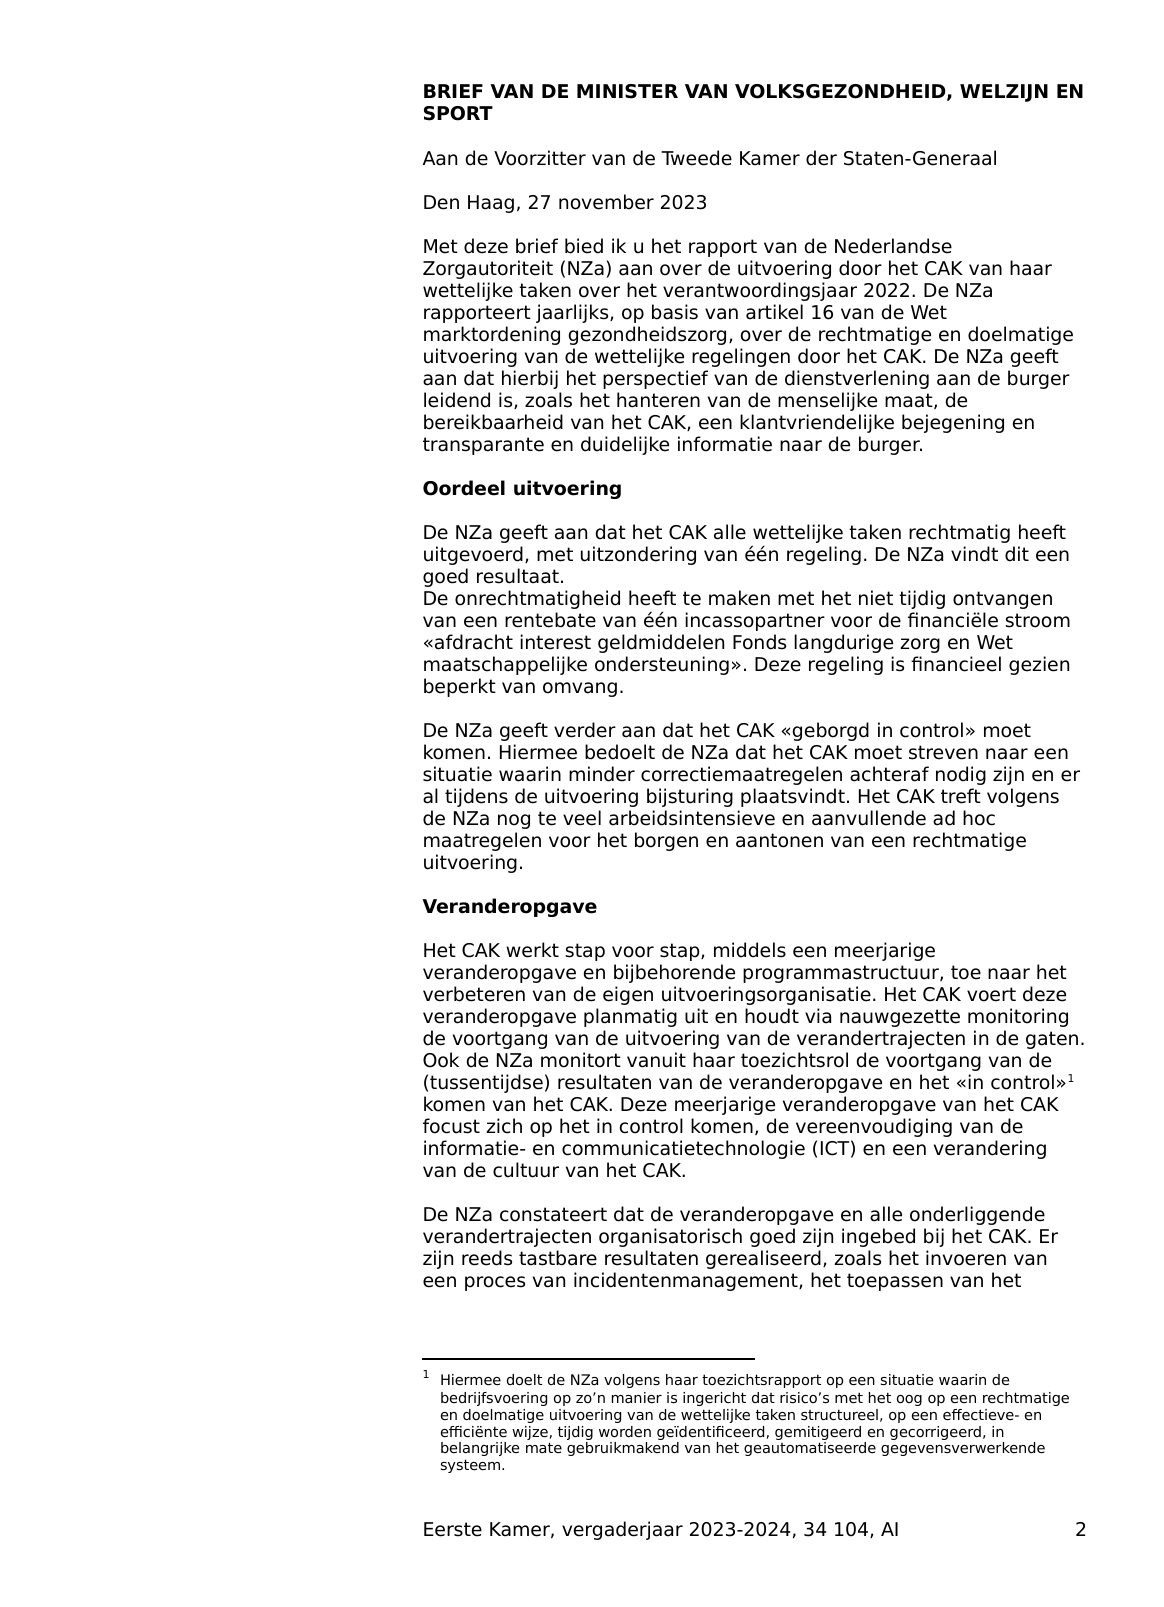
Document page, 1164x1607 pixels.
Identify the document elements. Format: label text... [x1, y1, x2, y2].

text Met deze brief bied ik u het rapport van de Nederlandse Zorgautoriteit (NZa) aan over de uitvoering door het CAK van haar wettelijke taken over het verantwoordingsjaar 2022. De NZa rapporteert jaarlijks, op basis van artikel 16 van de Wet marktordening gezondheidszorg, over de rechtmatige en doelmatige uitvoering van de wettelijke regelingen door het CAK. De NZa geeft aan dat hierbij het perspectief van de dienstverlening aan de burger leidend is, zoals het hanteren van de menselijke maat, de bereikbaarheid van het CAK, een klantvriendelijke bejegening en transparante en duidelijke informatie naar de burger. [422, 236, 1087, 456]
text Aan de Voorzitter van de Tweede Kamer der Staten-Generaal [422, 147, 1087, 169]
text De onrechtmatigheid heeft te maken met het niet tijdig ontvangen van een rentebate van één incassopartner voor de financiële stroom «afdracht interest geldmiddelen Fonds langdurige zorg en Wet maatschappelijke ondersteuning». Deze regeling is financieel gezien beperkt van omvang. [422, 588, 1087, 698]
text De NZa geeft aan dat het CAK alle wettelijke taken rechtmatig heeft uitgevoerd, met uitzondering van één regeling. De NZa vindt dit een goed resultaat. [422, 522, 1087, 588]
text Het CAK werkt stap voor stap, middels een meerjarige veranderopgave en bijbehorende programmastructuur, toe naar het verbeteren van de eigen uitvoeringsorganisatie. Het CAK voert deze veranderopgave planmatig uit en houdt via nauwgezette monitoring de voortgang van de uitvoering van de verandertrajecten in de gaten. Ook de NZa monitort vanuit haar toezichtsrol de voortgang van de (tussentijdse) resultaten van de veranderopgave en het «in control» komen van het CAK. Deze meerjarige veranderopgave van het CAK focust zich op het in control komen, de vereenvoudiging van de informatie- en communicatietechnologie (ICT) en een verandering van de cultuur van het CAK. [422, 940, 1087, 1182]
subtitle Oordeel uitvoering [422, 478, 1087, 500]
text De NZa geeft verder aan dat het CAK «geborgd in control» moet komen. Hiermee bedoelt de NZa dat het CAK moet streven naar een situatie waarin minder correctiemaatregelen achteraf nodig zijn en er al tijdens de uitvoering bijsturing plaatsvindt. Het CAK treft volgens de NZa nog te veel arbeidsintensieve en aanvullende ad hoc maatregelen voor het borgen en aantonen van een rechtmatige uitvoering. [422, 720, 1087, 874]
text Den Haag, 27 november 2023 [422, 192, 1087, 213]
subtitle Veranderopgave [422, 896, 1087, 918]
text Hiermee doelt de NZa volgens haar toezichtsrapport op een situatie waarin de bedrijfsvoering op zo’n manier is ingericht dat risico’s met het oog op een rechtmatige en doelmatige uitvoering van de wettelijke taken structureel, op een effectieve- en efficiënte wijze, tijdig worden geïdentificeerd, gemitigeerd en gecorrigeerd, in belangrijke mate gebruikmakend van het geautomatiseerde gegevensverwerkende systeem. [422, 1368, 1087, 1474]
text De NZa constateert dat de veranderopgave en alle onderliggende verandertrajecten organisatorisch goed zijn ingebed bij het CAK. Er zijn reeds tastbare resultaten gerealiseerd, zoals het invoeren van een proces van incidentenmanagement, het toepassen van het [422, 1204, 1087, 1292]
subtitle BRIEF VAN DE MINISTER VAN VOLKSGEZONDHEID, WELZIJN EN SPORT [422, 81, 1087, 125]
